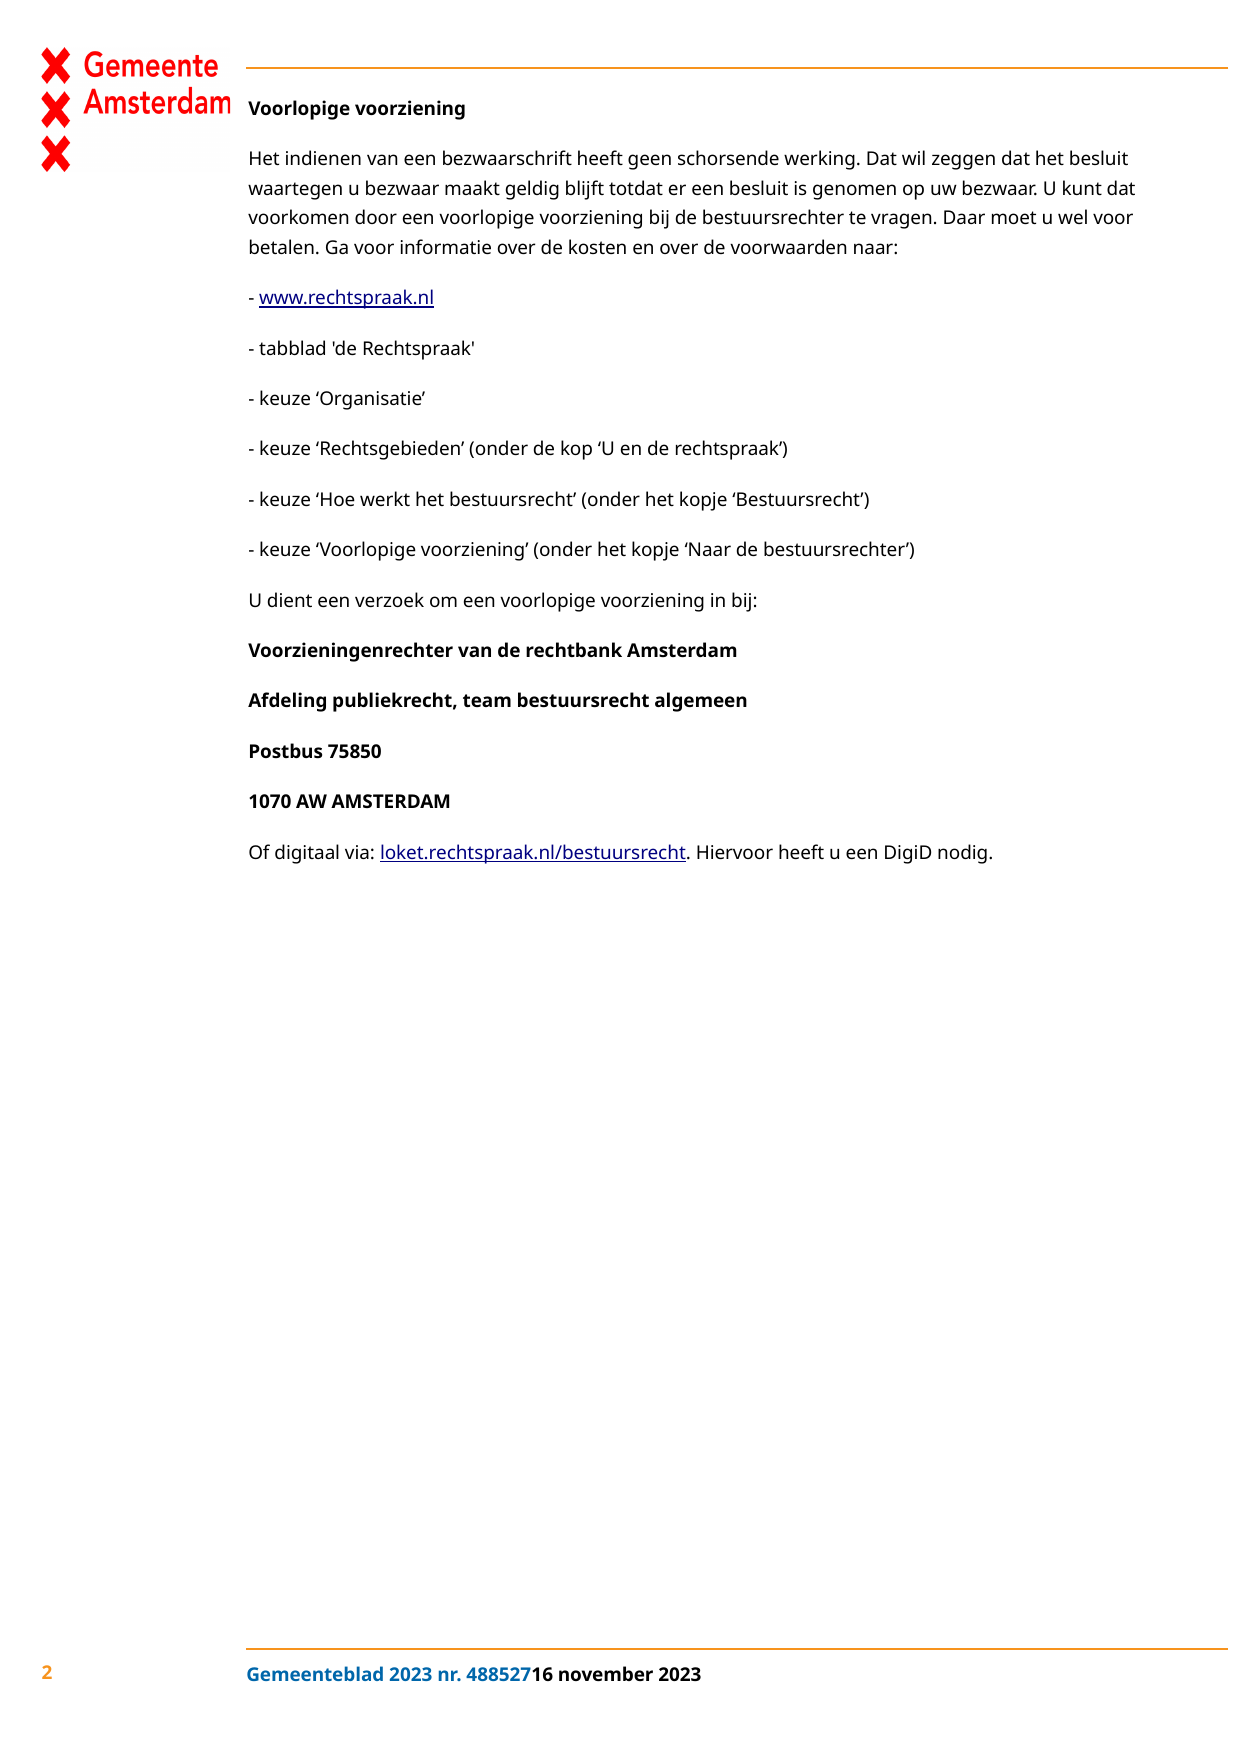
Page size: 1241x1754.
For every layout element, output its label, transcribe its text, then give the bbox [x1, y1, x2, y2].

text U dient een verzoek om een voorlopige voorziening in bij: [248, 587, 1152, 613]
text Postbus 75850 [248, 738, 1152, 764]
picture [41, 47, 231, 172]
text Of digitaal via: loket.rechtspraak.nl/bestuursrecht. Hiervoor heeft u een DigiD nodig. [248, 839, 1152, 865]
text 1070 AW AMSTERDAM [248, 788, 1152, 814]
text - keuze ‘Hoe werkt het bestuursrecht’ (onder het kopje ‘Bestuursrecht’) [248, 486, 1152, 512]
text Voorlopige voorziening [248, 95, 1152, 121]
text Het indienen van een bezwaarschrift heeft geen schorsende werking. Dat wil zeggen dat het besluit waartegen u bezwaar maakt geldig blijft totdat er een besluit is genomen op uw bezwaar. U kunt dat voorkomen door een voorlopige voorziening bij de bestuursrechter te vragen. Daar moet u wel voor betalen. Ga voor informatie over de kosten en over de voorwaarden naar: [248, 145, 1152, 260]
text - tabblad 'de Rechtspraak' [248, 335, 1152, 361]
text - keuze ‘Rechtsgebieden’ (onder de kop ‘U en de rechtspraak’) [248, 436, 1152, 461]
text Voorzieningenrechter van de rechtbank Amsterdam [248, 637, 1152, 663]
text Afdeling publiekrecht, team bestuursrecht algemeen [248, 688, 1152, 713]
text - www.rechtspraak.nl [248, 284, 1152, 310]
text - keuze ‘Voorlopige voorziening’ (onder het kopje ‘Naar de bestuursrechter’) [248, 536, 1152, 562]
text - keuze ‘Organisatie’ [248, 385, 1152, 411]
